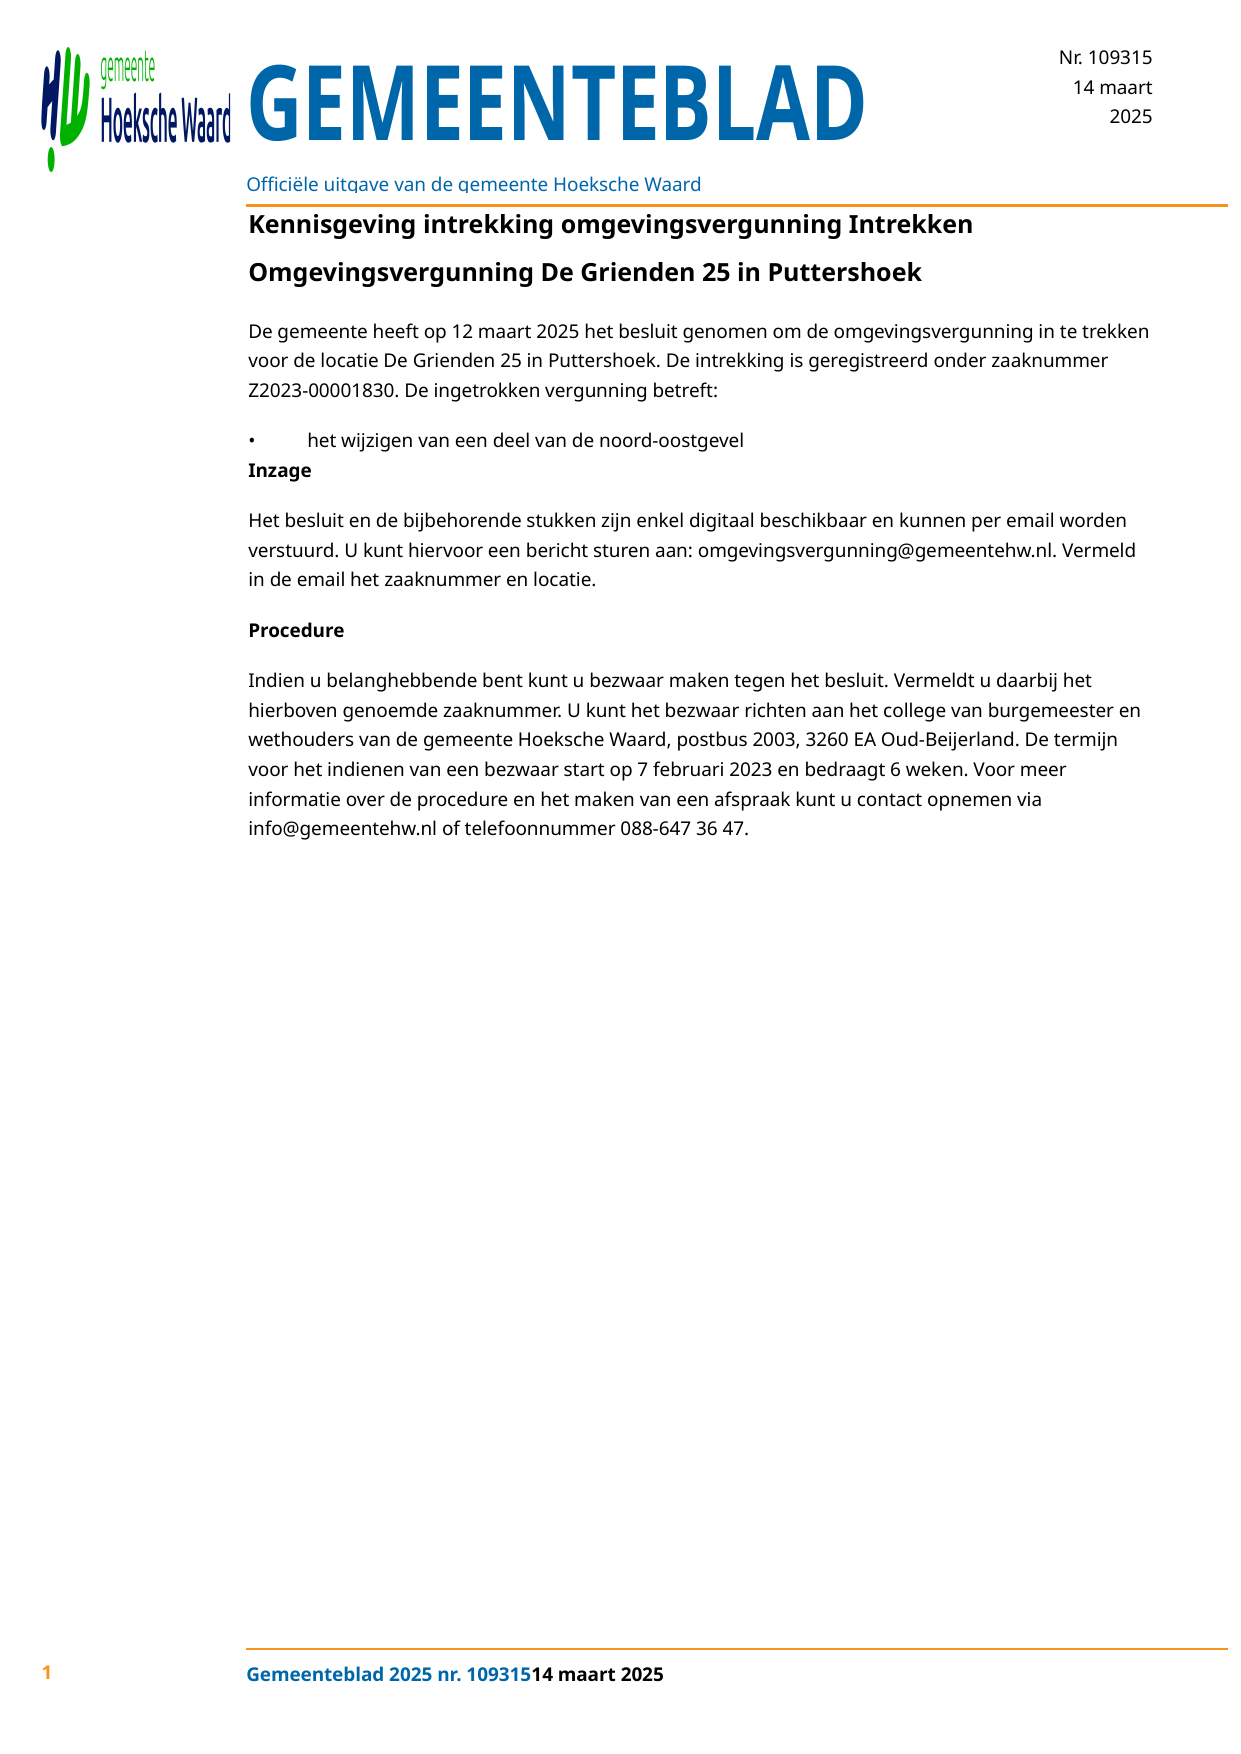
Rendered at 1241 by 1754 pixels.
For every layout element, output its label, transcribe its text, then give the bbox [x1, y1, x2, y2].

text Procedure [248, 617, 1152, 643]
text Inzage [248, 457, 1152, 483]
text Indien u belanghebbende bent kunt u bezwaar maken tegen het besluit. Vermeldt u daarbij het hierboven genoemde zaaknummer. U kunt het bezwaar richten aan het college van burgemeester en wethouders van de gemeente Hoeksche Waard, postbus 2003, 3260 EA Oud-Beijerland. De termijn voor het indienen van een bezwaar start op 7 februari 2023 en bedraagt 6 weken. Voor meer informatie over de procedure en het maken van een afspraak kunt u contact opnemen via info@gemeentehw.nl of telefoonnummer 088-647 36 47. [248, 667, 1152, 841]
list het wijzigen van een deel van de noord-oostgevel [248, 427, 1152, 453]
text Kennisgeving intrekking omgevingsvergunning Intrekken Omgevingsvergunning De Grienden 25 in Puttershoek [248, 207, 1152, 288]
text De gemeente heeft op 12 maart 2025 het besluit genomen om de omgevingsvergunning in te trekken voor de locatie De Grienden 25 in Puttershoek. De intrekking is geregistreerd onder zaaknummer Z2023-00001830. De ingetrokken vergunning betreft: [248, 318, 1152, 403]
picture [41, 47, 231, 172]
text Het besluit en de bijbehorende stukken zijn enkel digitaal beschikbaar en kunnen per email worden verstuurd. U kunt hiervoor een bericht sturen aan: omgevingsvergunning@gemeentehw.nl. Vermeld in de email het zaaknummer en locatie. [248, 507, 1152, 592]
